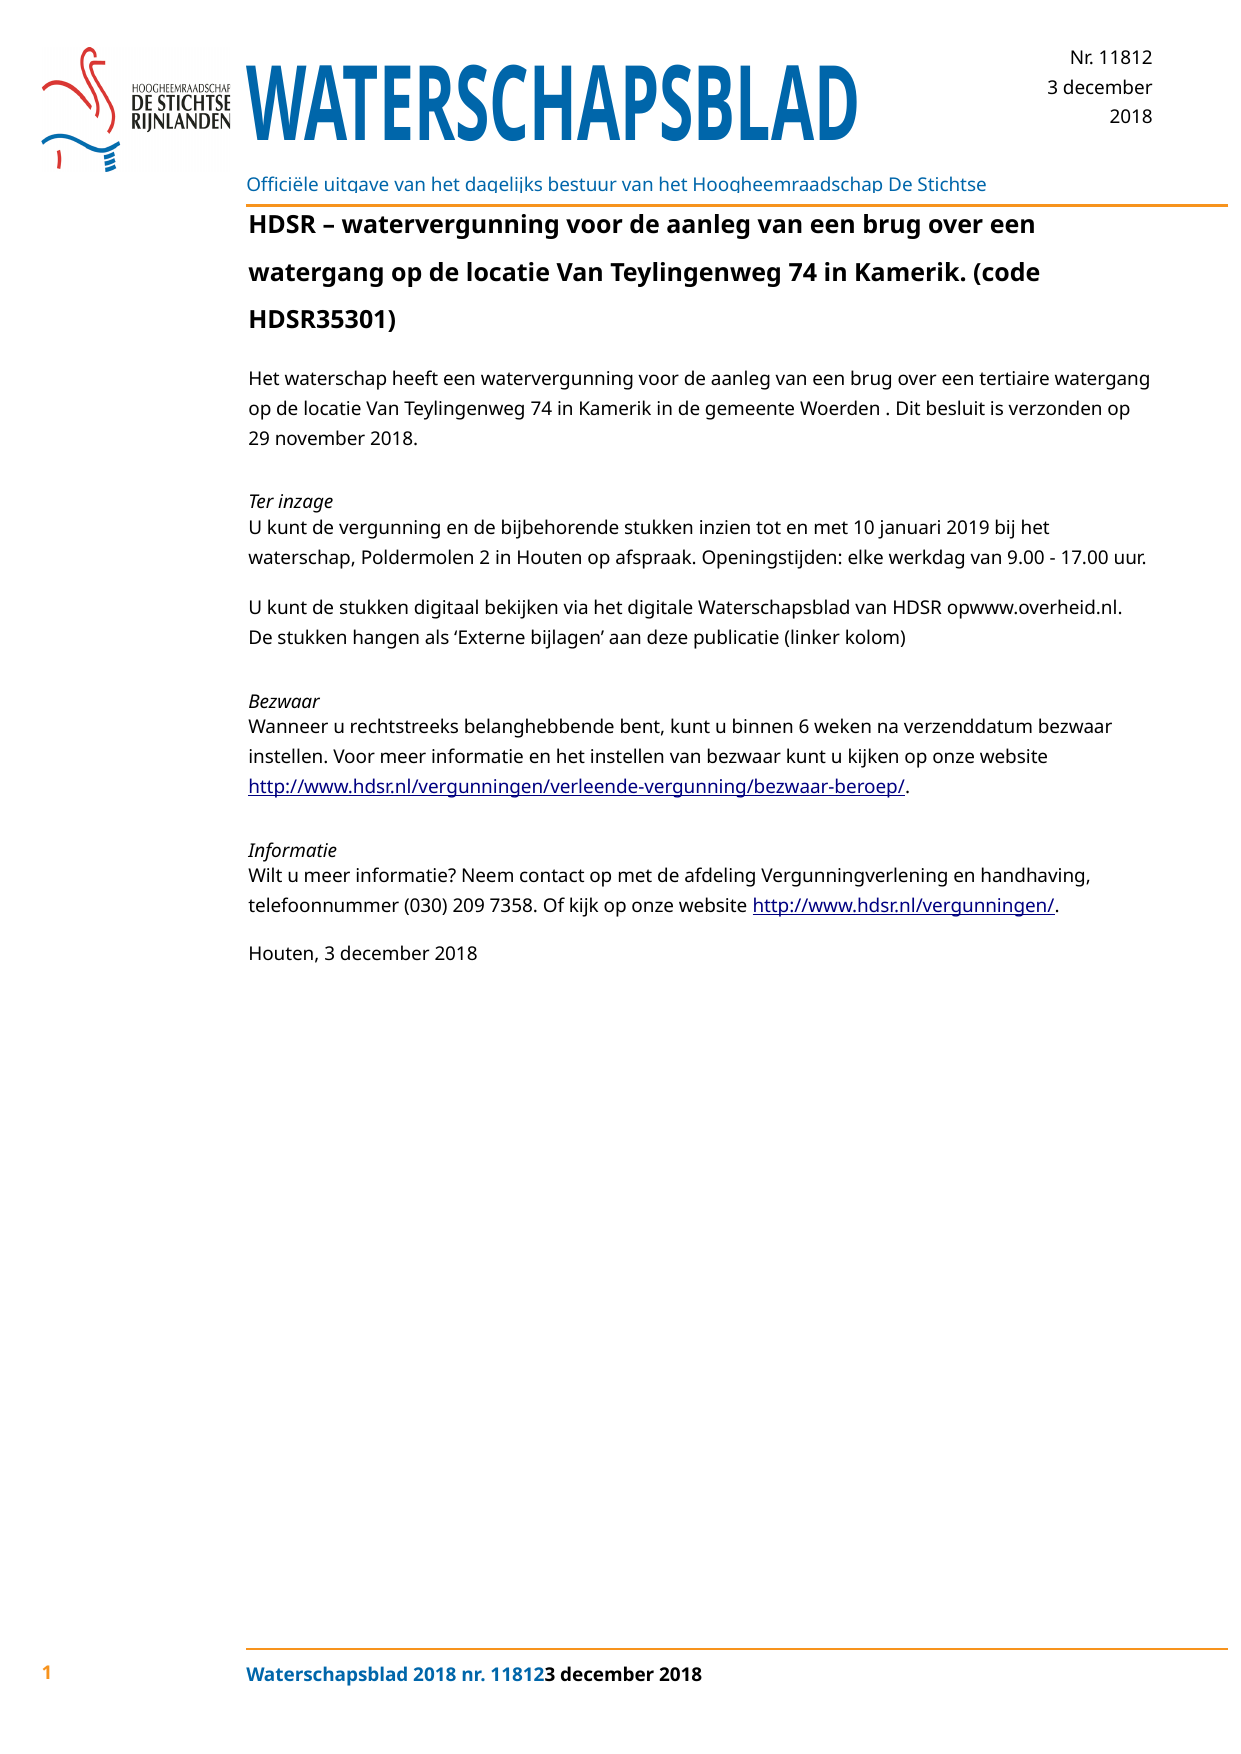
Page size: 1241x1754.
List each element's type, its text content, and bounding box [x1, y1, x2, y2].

text Het waterschap heeft een watervergunning voor de aanleg van een brug over een tertiaire watergang op de locatie Van Teylingenweg 74 in Kamerik in de gemeente Woerden . Dit besluit is verzonden op 29 november 2018. [248, 366, 1152, 450]
text U kunt de vergunning en de bijbehorende stukken inzien tot en met 10 januari 2019 bij het waterschap, Poldermolen 2 in Houten op afspraak. Openingstijden: elke werkdag van 9.00 - 17.00 uur. [248, 514, 1152, 570]
text Informatie [248, 837, 1152, 862]
text Bezwaar [248, 688, 1152, 714]
text Houten, 3 december 2018 [248, 940, 1152, 966]
picture [41, 47, 231, 172]
text Ter inzage [248, 489, 1152, 514]
text HDSR – watervergunning voor de aanleg van een brug over een watergang op de locatie Van Teylingenweg 74 in Kamerik. (code HDSR35301) [248, 207, 1152, 336]
text U kunt de stukken digitaal bekijken via het digitale Waterschapsblad van HDSR opwww.overheid.nl. De stukken hangen als ‘Externe bijlagen’ aan deze publicatie (linker kolom) [248, 594, 1152, 650]
text Wilt u meer informatie? Neem contact op met de afdeling Vergunningverlening en handhaving, telefoonnummer (030) 209 7358. Of kijk op onze website http://www.hdsr.nl/vergunningen/. [248, 862, 1152, 918]
text Wanneer u rechtstreeks belanghebbende bent, kunt u binnen 6 weken na verzenddatum bezwaar instellen. Voor meer informatie en het instellen van bezwaar kunt u kijken op onze website http://www.hdsr.nl/vergunningen/verleende-vergunning/bezwaar-beroep/. [248, 714, 1152, 798]
